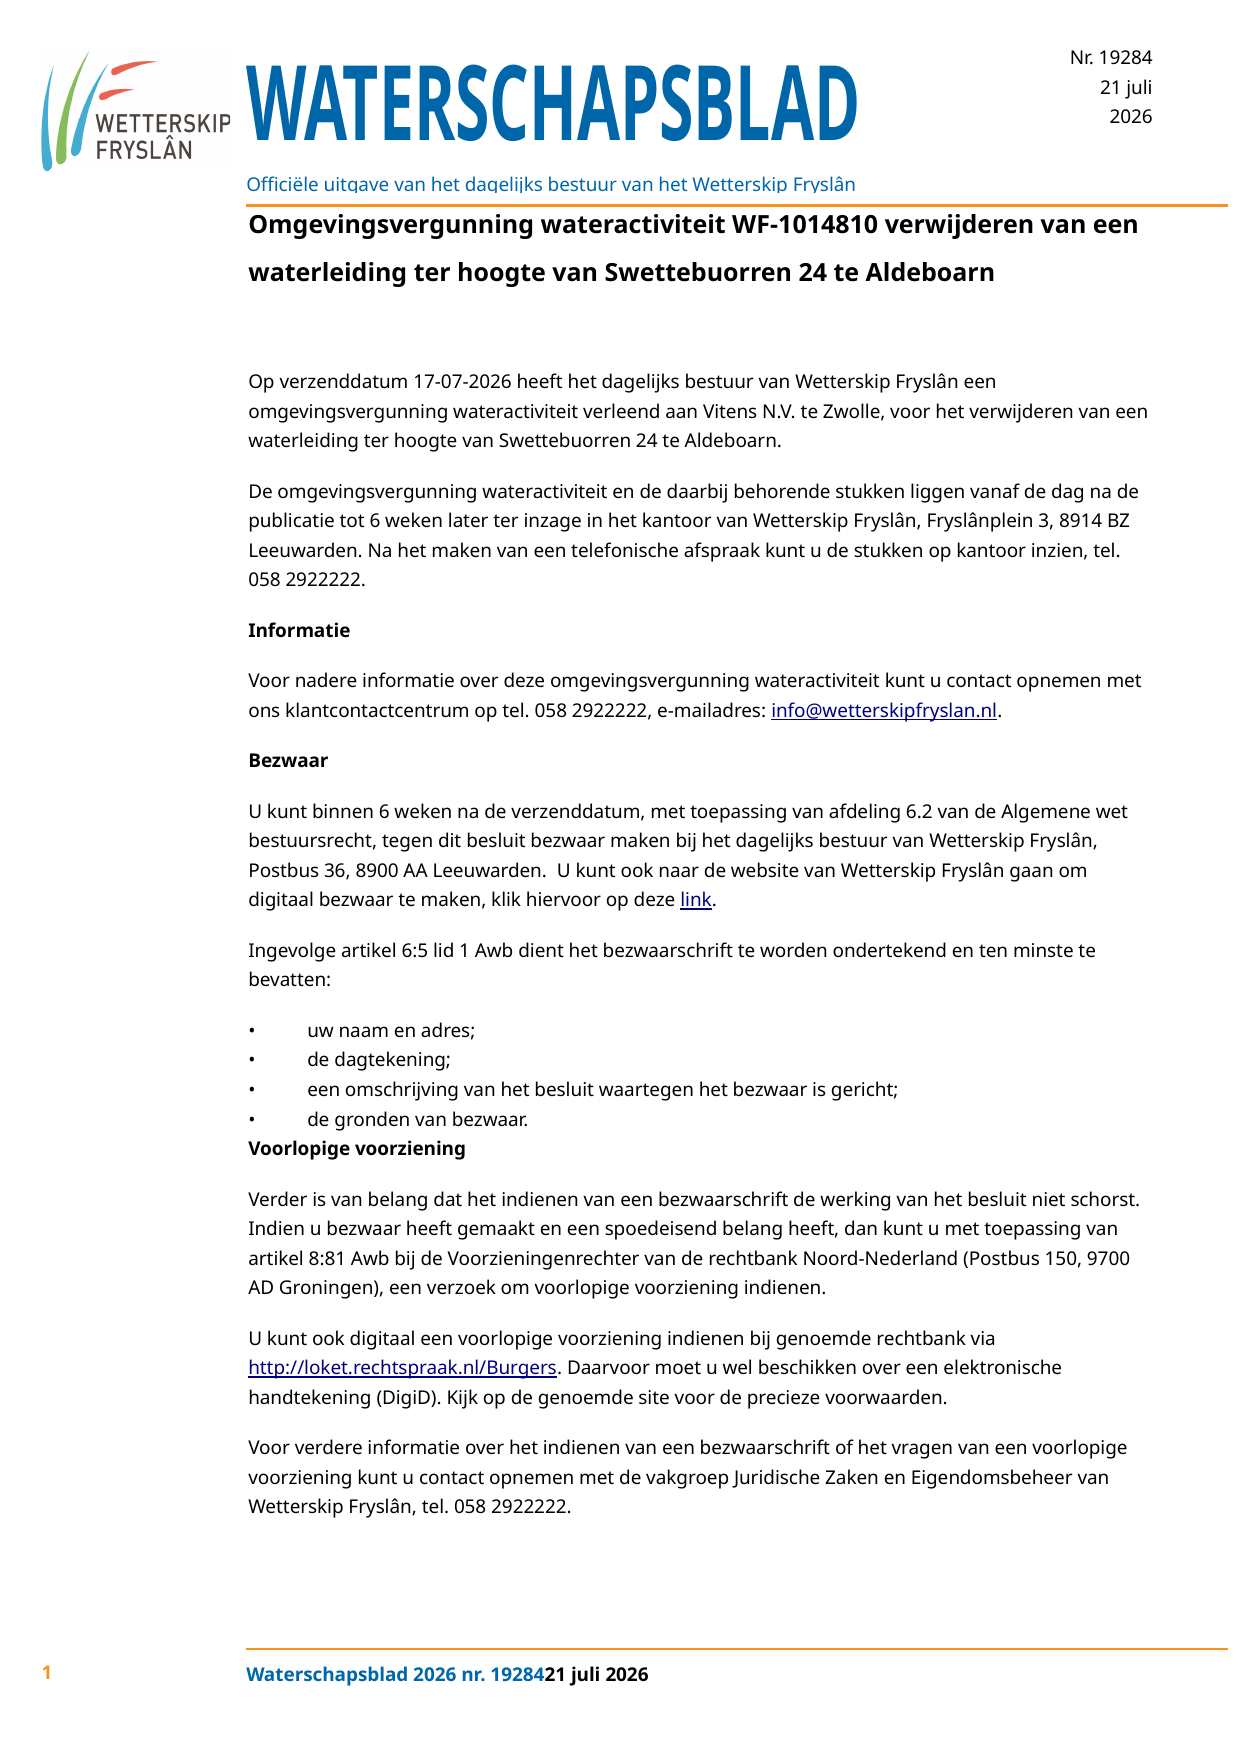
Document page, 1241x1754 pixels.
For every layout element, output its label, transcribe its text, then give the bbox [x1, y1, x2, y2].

list de dagtekening; [248, 1047, 1152, 1072]
text Bezwaar [248, 747, 1152, 773]
text Voor nadere informatie over deze omgevingsvergunning wateractiviteit kunt u contact opnemen met ons klantcontactcentrum op tel. 058 2922222, e-mailadres: info@wetterskipfryslan.nl. [248, 667, 1152, 723]
text De omgevingsvergunning wateractiviteit en de daarbij behorende stukken liggen vanaf de dag na de publicatie tot 6 weken later ter inzage in het kantoor van Wetterskip Fryslân, Fryslânplein 3, 8914 BZ Leeuwarden. Na het maken van een telefonische afspraak kunt u de stukken op kantoor inzien, tel. 058 2922222. [248, 478, 1152, 592]
text Informatie [248, 617, 1152, 643]
list uw naam en adres; [248, 1017, 1152, 1043]
text Verder is van belang dat het indienen van een bezwaarschrift de werking van het besluit niet schorst. Indien u bezwaar heeft gemaakt en een spoedeisend belang heeft, dan kunt u met toepassing van artikel 8:81 Awb bij de Voorzieningenrechter van de rechtbank Noord-Nederland (Postbus 150, 9700 AD Groningen), een verzoek om voorlopige voorziening indienen. [248, 1186, 1152, 1300]
text U kunt ook digitaal een voorlopige voorziening indienen bij genoemde rechtbank via http://loket.rechtspraak.nl/Burgers. Daarvoor moet u wel beschikken over een elektronische handtekening (DigiD). Kijk op de genoemde site voor de precieze voorwaarden. [248, 1325, 1152, 1410]
picture [41, 47, 231, 172]
text Ingevolge artikel 6:5 lid 1 Awb dient het bezwaarschrift te worden ondertekend en ten minste te bevatten: [248, 937, 1152, 992]
list een omschrijving van het besluit waartegen het bezwaar is gericht; [248, 1076, 1152, 1102]
text Voor verdere informatie over het indienen van een bezwaarschrift of het vragen van een voorlopige voorziening kunt u contact opnemen met de vakgroep Juridische Zaken en Eigendomsbeheer van Wetterskip Fryslân, tel. 058 2922222. [248, 1434, 1152, 1519]
list de gronden van bezwaar. [248, 1106, 1152, 1132]
text Op verzenddatum 17-07-2026 heeft het dagelijks bestuur van Wetterskip Fryslân een omgevingsvergunning wateractiviteit verleend aan Vitens N.V. te Zwolle, voor het verwijderen van een waterleiding ter hoogte van Swettebuorren 24 te Aldeboarn. [248, 368, 1152, 453]
text Voorlopige voorziening [248, 1135, 1152, 1161]
text U kunt binnen 6 weken na de verzenddatum, met toepassing van afdeling 6.2 van de Algemene wet bestuursrecht, tegen dit besluit bezwaar maken bij het dagelijks bestuur van Wetterskip Fryslân, Postbus 36, 8900 AA Leeuwarden. U kunt ook naar de website van Wetterskip Fryslân gaan om digitaal bezwaar te maken, klik hiervoor op deze link. [248, 798, 1152, 912]
text Omgevingsvergunning wateractiviteit WF-1014810 verwijderen van een waterleiding ter hoogte van Swettebuorren 24 te Aldeboarn [248, 207, 1152, 288]
